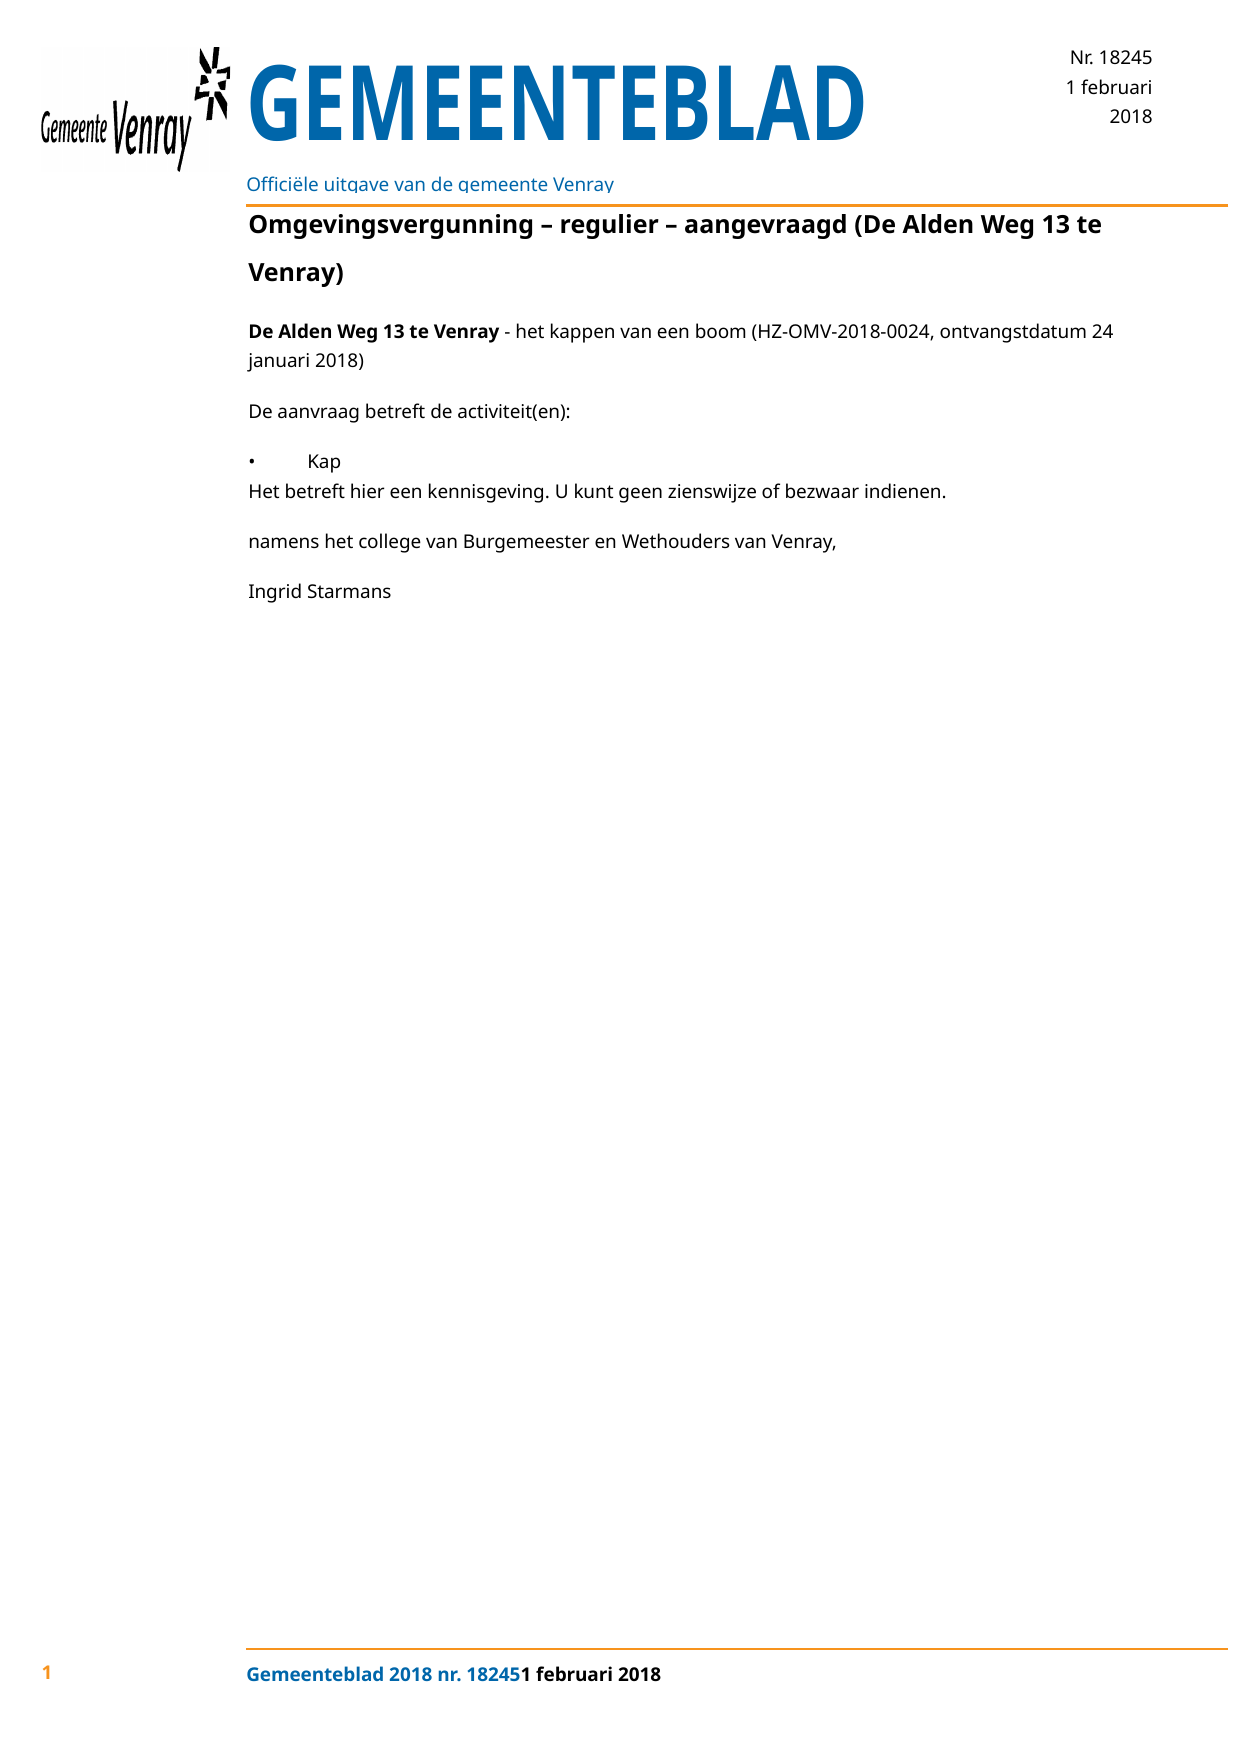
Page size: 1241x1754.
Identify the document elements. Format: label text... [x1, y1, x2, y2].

text De Alden Weg 13 te Venray - het kappen van een boom (HZ-OMV-2018-0024, ontvangstdatum 24 januari 2018) [248, 318, 1152, 373]
text Het betreft hier een kennisgeving. U kunt geen zienswijze of bezwaar indienen. [248, 478, 1152, 504]
text namens het college van Burgemeester en Wethouders van Venray, [248, 528, 1152, 554]
picture [41, 47, 231, 172]
text De aanvraag betreft de activiteit(en): [248, 398, 1152, 424]
text Omgevingsvergunning – regulier – aangevraagd (De Alden Weg 13 te Venray) [248, 207, 1152, 288]
list Kap [248, 448, 1152, 474]
text Ingrid Starmans [248, 579, 1152, 604]
